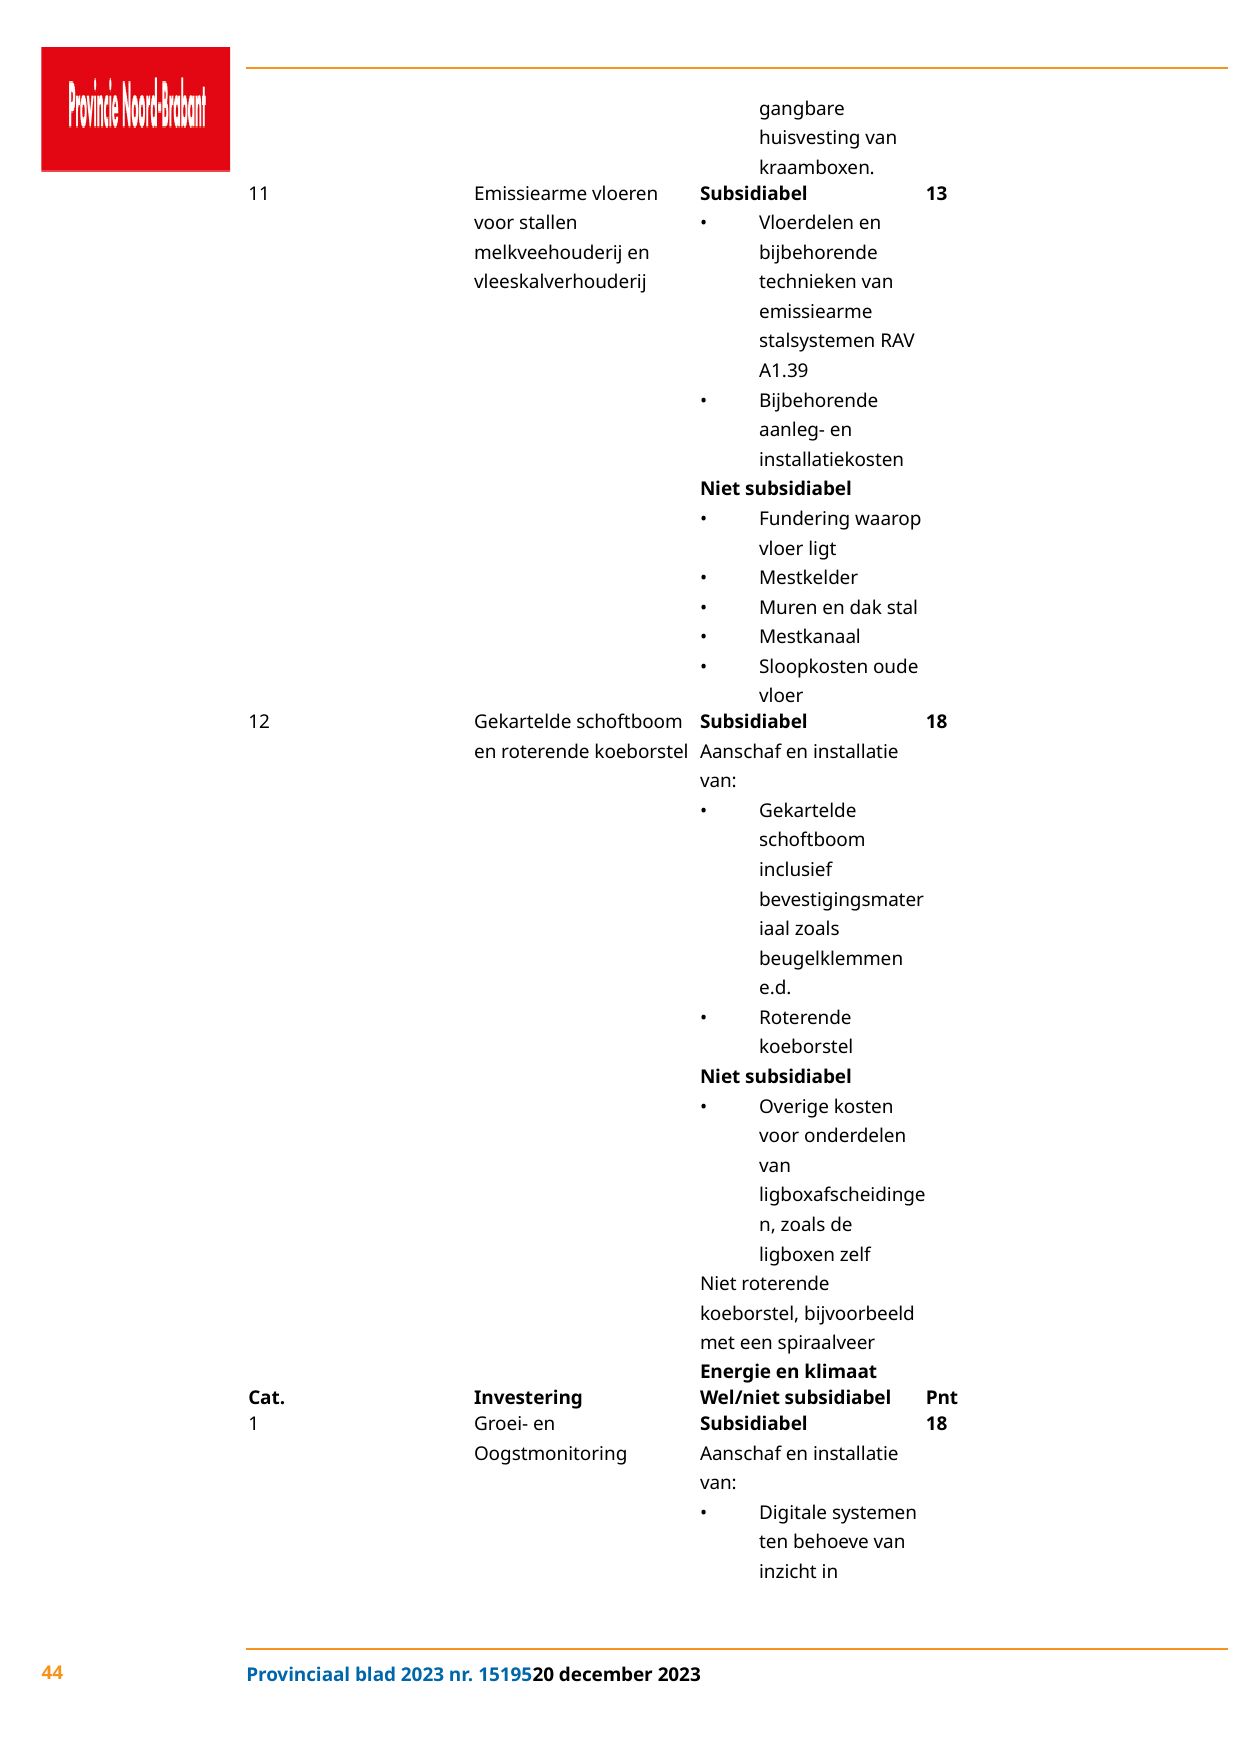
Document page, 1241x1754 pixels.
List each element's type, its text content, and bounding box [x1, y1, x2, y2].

table_cell Groei- en Oogstmonitoring [474, 1410, 700, 1584]
table_cell gangbare huisvesting van kraamboxen. [700, 95, 926, 180]
table_header [926, 1359, 1152, 1384]
table_cell 18 [926, 708, 1152, 1355]
table_cell Pnt [926, 1384, 1152, 1410]
table_cell 1 [248, 1410, 474, 1584]
table_header Energie en klimaat [700, 1359, 926, 1384]
table_cell Emissiearme vloeren voor stallen melkveehouderij en vleeskalverhouderij [474, 180, 700, 708]
table_cell Gekartelde schoftboom en roterende koeborstel [474, 708, 700, 1355]
table_cell Subsidiabel Aanschaf en installatie van: Gekartelde schoftboom inclusief bevestigingsmateriaal zoals beugelklemmen e.d. Roterende koeborstel Niet subsidiabel Overige kosten voor onderdelen van ligboxafscheidingen, zoals de ligboxen zelf Niet roterende koeborstel, bijvoorbeeld met een spiraalveer [700, 708, 926, 1355]
table_cell [248, 95, 474, 180]
table_header [248, 1359, 474, 1384]
table_cell 11 [248, 180, 474, 708]
table_cell 13 [926, 180, 1152, 708]
table_header [474, 1359, 700, 1384]
table_cell Subsidiabel Vloerdelen en bijbehorende technieken van emissiearme stalsystemen RAV A1.39 Bijbehorende aanleg- en installatiekosten Niet subsidiabel Fundering waarop vloer ligt Mestkelder Muren en dak stal Mestkanaal Sloopkosten oude vloer [700, 180, 926, 708]
table_cell [926, 95, 1152, 180]
table_cell [474, 95, 700, 180]
picture [41, 47, 231, 172]
table_cell Wel/niet subsidiabel [700, 1384, 926, 1410]
table_cell 12 [248, 708, 474, 1355]
table_cell Subsidiabel Aanschaf en installatie van: Digitale systemen ten behoeve van inzicht in [700, 1410, 926, 1584]
table_cell Cat. [248, 1384, 474, 1410]
table_cell 18 [926, 1410, 1152, 1584]
table_cell Investering [474, 1384, 700, 1410]
